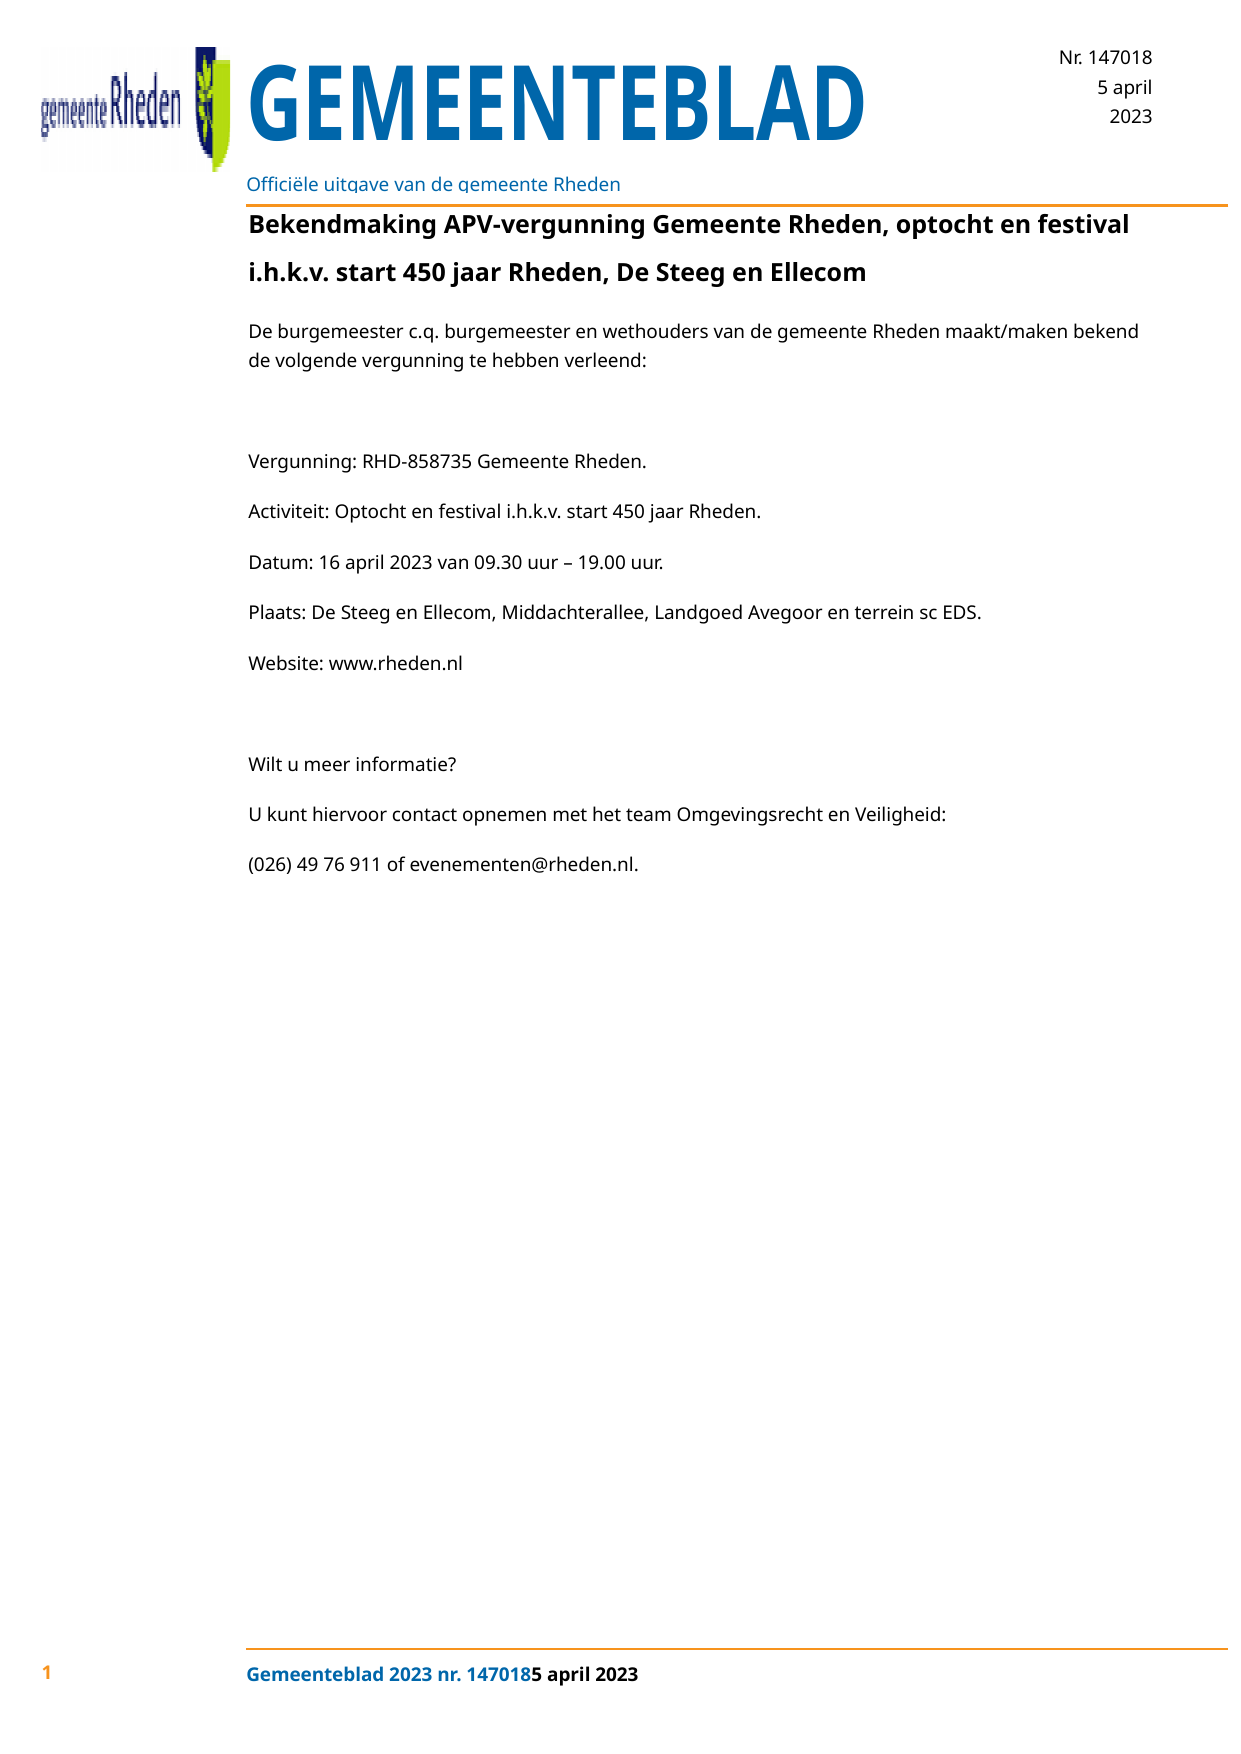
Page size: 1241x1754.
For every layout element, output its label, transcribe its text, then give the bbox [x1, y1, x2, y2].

text Plaats: De Steeg en Ellecom, Middachterallee, Landgoed Avegoor en terrein sc EDS. [248, 599, 1152, 625]
text Activiteit: Optocht en festival i.h.k.v. start 450 jaar Rheden. [248, 499, 1152, 524]
text Vergunning: RHD-858735 Gemeente Rheden. [248, 448, 1152, 474]
picture [41, 47, 231, 172]
text Wilt u meer informatie? [248, 751, 1152, 777]
text U kunt hiervoor contact opnemen met het team Omgevingsrecht en Veiligheid: [248, 801, 1152, 827]
text Datum: 16 april 2023 van 09.30 uur – 19.00 uur. [248, 549, 1152, 575]
text Website: www.rheden.nl [248, 650, 1152, 676]
text Bekendmaking APV-vergunning Gemeente Rheden, optocht en festival i.h.k.v. start 450 jaar Rheden, De Steeg en Ellecom [248, 207, 1152, 288]
text (026) 49 76 911 of evenementen@rheden.nl. [248, 852, 1152, 877]
text De burgemeester c.q. burgemeester en wethouders van de gemeente Rheden maakt/maken bekend de volgende vergunning te hebben verleend: [248, 318, 1152, 373]
